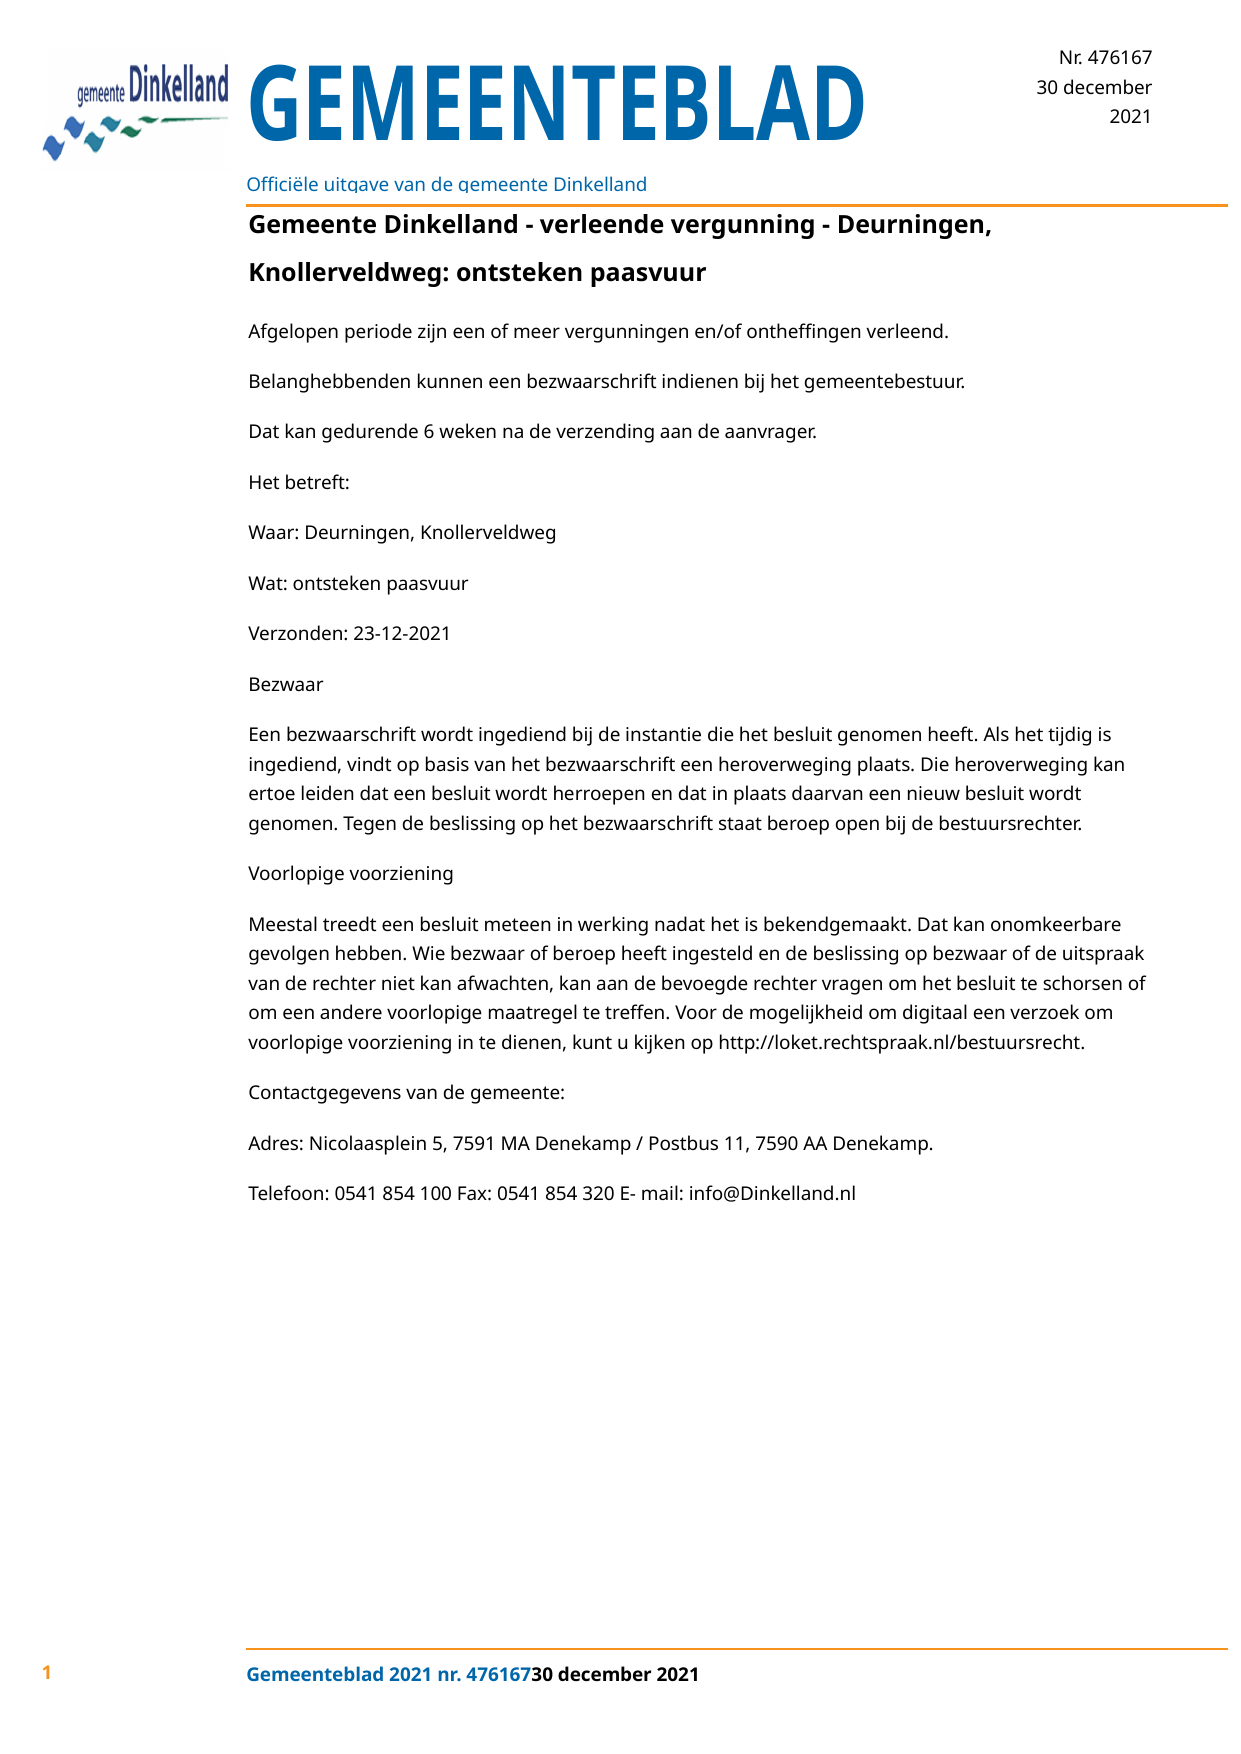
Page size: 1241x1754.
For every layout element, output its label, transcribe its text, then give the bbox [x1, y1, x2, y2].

text Contactgegevens van de gemeente: [248, 1079, 1152, 1105]
text Verzonden: 23-12-2021 [248, 620, 1152, 646]
text Dat kan gedurende 6 weken na de verzending aan de aanvrager. [248, 419, 1152, 444]
text Bezwaar [248, 671, 1152, 697]
text Wat: ontsteken paasvuur [248, 570, 1152, 596]
text Belanghebbenden kunnen een bezwaarschrift indienen bij het gemeentebestuur. [248, 368, 1152, 394]
text Een bezwaarschrift wordt ingediend bij de instantie die het besluit genomen heeft. Als het tijdig is ingediend, vindt op basis van het bezwaarschrift een heroverweging plaats. Die heroverweging kan ertoe leiden dat een besluit wordt herroepen en dat in plaats daarvan een nieuw besluit wordt genomen. Tegen de beslissing op het bezwaarschrift staat beroep open bij de bestuursrechter. [248, 721, 1152, 836]
text Waar: Deurningen, Knollerveldweg [248, 519, 1152, 545]
text Afgelopen periode zijn een of meer vergunningen en/of ontheffingen verleend. [248, 318, 1152, 344]
text Meestal treedt een besluit meteen in werking nadat het is bekendgemaakt. Dat kan onomkeerbare gevolgen hebben. Wie bezwaar of beroep heeft ingesteld en de beslissing op bezwaar of de uitspraak van de rechter niet kan afwachten, kan aan de bevoegde rechter vragen om het besluit te schorsen of om een andere voorlopige maatregel te treffen. Voor de mogelijkheid om digitaal een verzoek om voorlopige voorziening in te dienen, kunt u kijken op http://loket.rechtspraak.nl/bestuursrecht. [248, 911, 1152, 1055]
text Voorlopige voorziening [248, 860, 1152, 886]
text Gemeente Dinkelland - verleende vergunning - Deurningen, Knollerveldweg: ontsteken paasvuur [248, 207, 1152, 288]
text Het betreft: [248, 469, 1152, 495]
picture [41, 47, 231, 172]
text Telefoon: 0541 854 100 Fax: 0541 854 320 E- mail: info@Dinkelland.nl [248, 1180, 1152, 1206]
text Adres: Nicolaasplein 5, 7591 MA Denekamp / Postbus 11, 7590 AA Denekamp. [248, 1130, 1152, 1156]
